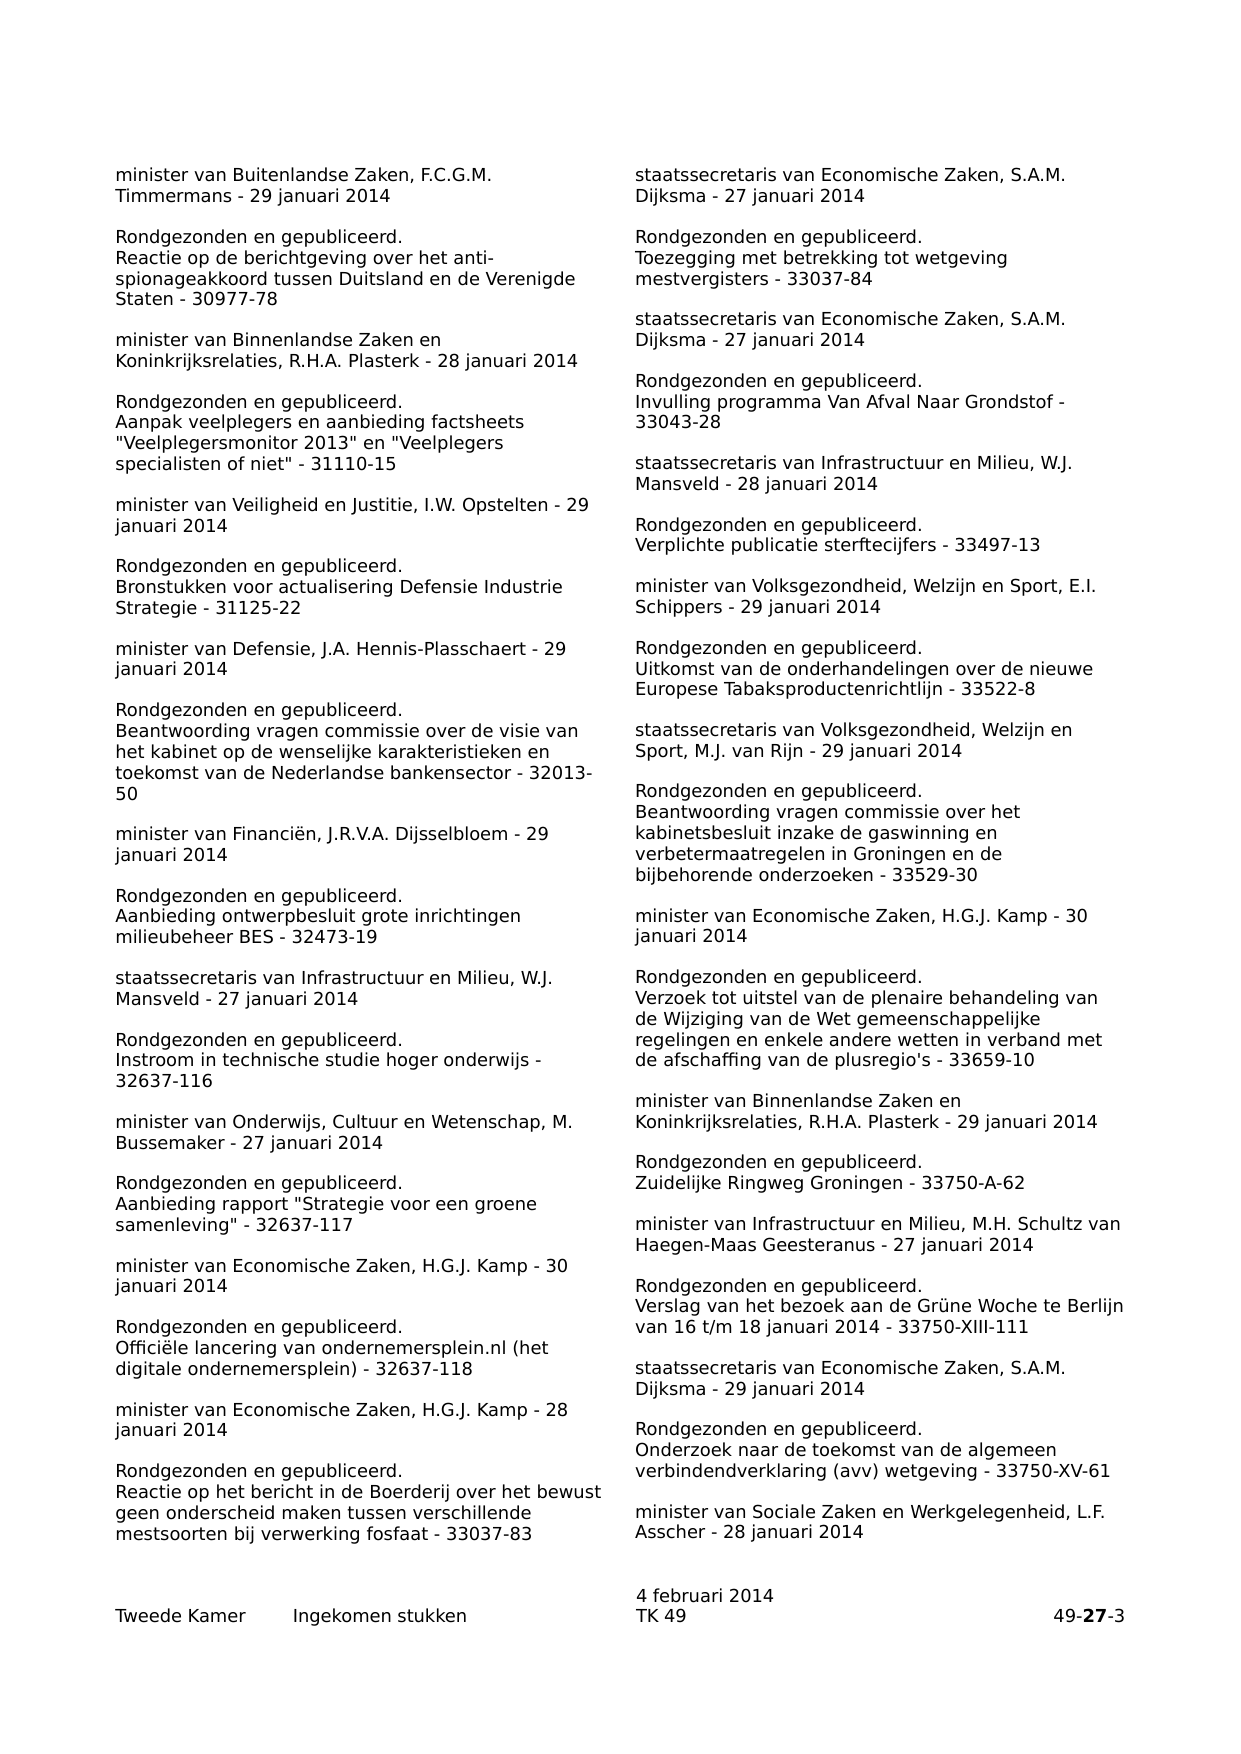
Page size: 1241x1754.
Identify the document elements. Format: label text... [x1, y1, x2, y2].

text staatssecretaris van Economische Zaken, S.A.M. Dijksma - 27 januari 2014 [635, 309, 1125, 351]
text minister van Economische Zaken, H.G.J. Kamp - 28 januari 2014 [115, 1399, 605, 1441]
text Reactie op het bericht in de Boerderij over het bewust geen onderscheid maken tussen verschillende mestsoorten bij verwerking fosfaat - 33037-83 [115, 1482, 605, 1544]
text Officiële lancering van ondernemersplein.nl (het digitale ondernemersplein) - 32637-118 [115, 1338, 605, 1379]
text minister van Financiën, J.R.V.A. Dijsselbloem - 29 januari 2014 [115, 824, 605, 866]
text Verplichte publicatie sterftecijfers - 33497-13 [635, 535, 1125, 556]
text minister van Economische Zaken, H.G.J. Kamp - 30 januari 2014 [115, 1256, 605, 1297]
text staatssecretaris van Economische Zaken, S.A.M. Dijksma - 27 januari 2014 [635, 165, 1125, 207]
text Rondgezonden en gepubliceerd. [635, 781, 1125, 802]
text Rondgezonden en gepubliceerd. [635, 1275, 1125, 1296]
text Aanbieding rapport "Strategie voor een groene samenleving" - 32637-117 [115, 1194, 605, 1236]
text Rondgezonden en gepubliceerd. [635, 967, 1125, 988]
text Verslag van het bezoek aan de Grüne Woche te Berlijn van 16 t/m 18 januari 2014 - 33750-XIII-111 [635, 1296, 1125, 1338]
text Rondgezonden en gepubliceerd. [635, 227, 1125, 247]
text Rondgezonden en gepubliceerd. [115, 1173, 605, 1194]
text Invulling programma Van Afval Naar Grondstof - 33043-28 [635, 391, 1125, 433]
text Aanbieding ontwerpbesluit grote inrichtingen milieubeheer BES - 32473-19 [115, 906, 605, 948]
text staatssecretaris van Infrastructuur en Milieu, W.J. Mansveld - 28 januari 2014 [635, 453, 1125, 494]
text Rondgezonden en gepubliceerd. [635, 1152, 1125, 1173]
text Reactie op de berichtgeving over het anti-spionageakkoord tussen Duitsland en de Verenigde Staten - 30977-78 [115, 247, 605, 310]
text Rondgezonden en gepubliceerd. [635, 637, 1125, 658]
text staatssecretaris van Economische Zaken, S.A.M. Dijksma - 29 januari 2014 [635, 1358, 1125, 1399]
text minister van Economische Zaken, H.G.J. Kamp - 30 januari 2014 [635, 905, 1125, 947]
text minister van Buitenlandse Zaken, F.C.G.M. Timmermans - 29 januari 2014 [115, 165, 605, 207]
text Rondgezonden en gepubliceerd. [115, 556, 605, 577]
text minister van Defensie, J.A. Hennis-Plasschaert - 29 januari 2014 [115, 638, 605, 680]
text minister van Binnenlandse Zaken en Koninkrijksrelaties, R.H.A. Plasterk - 29 januari 2014 [635, 1091, 1125, 1132]
text Verzoek tot uitstel van de plenaire behandeling van de Wijziging van de Wet gemeenschappelijke regelingen en enkele andere wetten in verband met de afschaffing van de plusregio's - 33659-10 [635, 988, 1125, 1071]
text Rondgezonden en gepubliceerd. [115, 886, 605, 906]
text Rondgezonden en gepubliceerd. [115, 391, 605, 412]
text Rondgezonden en gepubliceerd. [115, 1029, 605, 1050]
text Bronstukken voor actualisering Defensie Industrie Strategie - 31125-22 [115, 577, 605, 618]
text Instroom in technische studie hoger onderwijs - 32637-116 [115, 1050, 605, 1092]
text minister van Infrastructuur en Milieu, M.H. Schultz van Haegen-Maas Geesteranus - 27 januari 2014 [635, 1214, 1125, 1255]
text Rondgezonden en gepubliceerd. [115, 1461, 605, 1482]
text minister van Onderwijs, Cultuur en Wetenschap, M. Bussemaker - 27 januari 2014 [115, 1112, 605, 1153]
text Zuidelijke Ringweg Groningen - 33750-A-62 [635, 1173, 1125, 1194]
text Rondgezonden en gepubliceerd. [115, 700, 605, 721]
text minister van Veiligheid en Justitie, I.W. Opstelten - 29 januari 2014 [115, 495, 605, 536]
text minister van Binnenlandse Zaken en Koninkrijksrelaties, R.H.A. Plasterk - 28 januari 2014 [115, 330, 605, 371]
text staatssecretaris van Volksgezondheid, Welzijn en Sport, M.J. van Rijn - 29 januari 2014 [635, 720, 1125, 761]
text Rondgezonden en gepubliceerd. [635, 1419, 1125, 1440]
text minister van Volksgezondheid, Welzijn en Sport, E.I. Schippers - 29 januari 2014 [635, 576, 1125, 617]
text Toezegging met betrekking tot wetgeving mestvergisters - 33037-84 [635, 247, 1125, 289]
text Rondgezonden en gepubliceerd. [635, 371, 1125, 391]
text Rondgezonden en gepubliceerd. [635, 514, 1125, 535]
text Beantwoording vragen commissie over de visie van het kabinet op de wenselijke karakteristieken en toekomst van de Nederlandse bankensector - 32013-50 [115, 721, 605, 804]
text minister van Sociale Zaken en Werkgelegenheid, L.F. Asscher - 28 januari 2014 [635, 1502, 1125, 1543]
text staatssecretaris van Infrastructuur en Milieu, W.J. Mansveld - 27 januari 2014 [115, 968, 605, 1009]
text Aanpak veelplegers en aanbieding factsheets "Veelplegersmonitor 2013" en "Veelplegers specialisten of niet" - 31110-15 [115, 412, 605, 475]
text Uitkomst van de onderhandelingen over de nieuwe Europese Tabaksproductenrichtlijn - 33522-8 [635, 658, 1125, 700]
text Onderzoek naar de toekomst van de algemeen verbindendverklaring (avv) wetgeving - 33750-XV-61 [635, 1440, 1125, 1482]
text Beantwoording vragen commissie over het kabinetsbesluit inzake de gaswinning en verbetermaatregelen in Groningen en de bijbehorende onderzoeken - 33529-30 [635, 802, 1125, 885]
text Rondgezonden en gepubliceerd. [115, 1317, 605, 1338]
text Rondgezonden en gepubliceerd. [115, 227, 605, 247]
